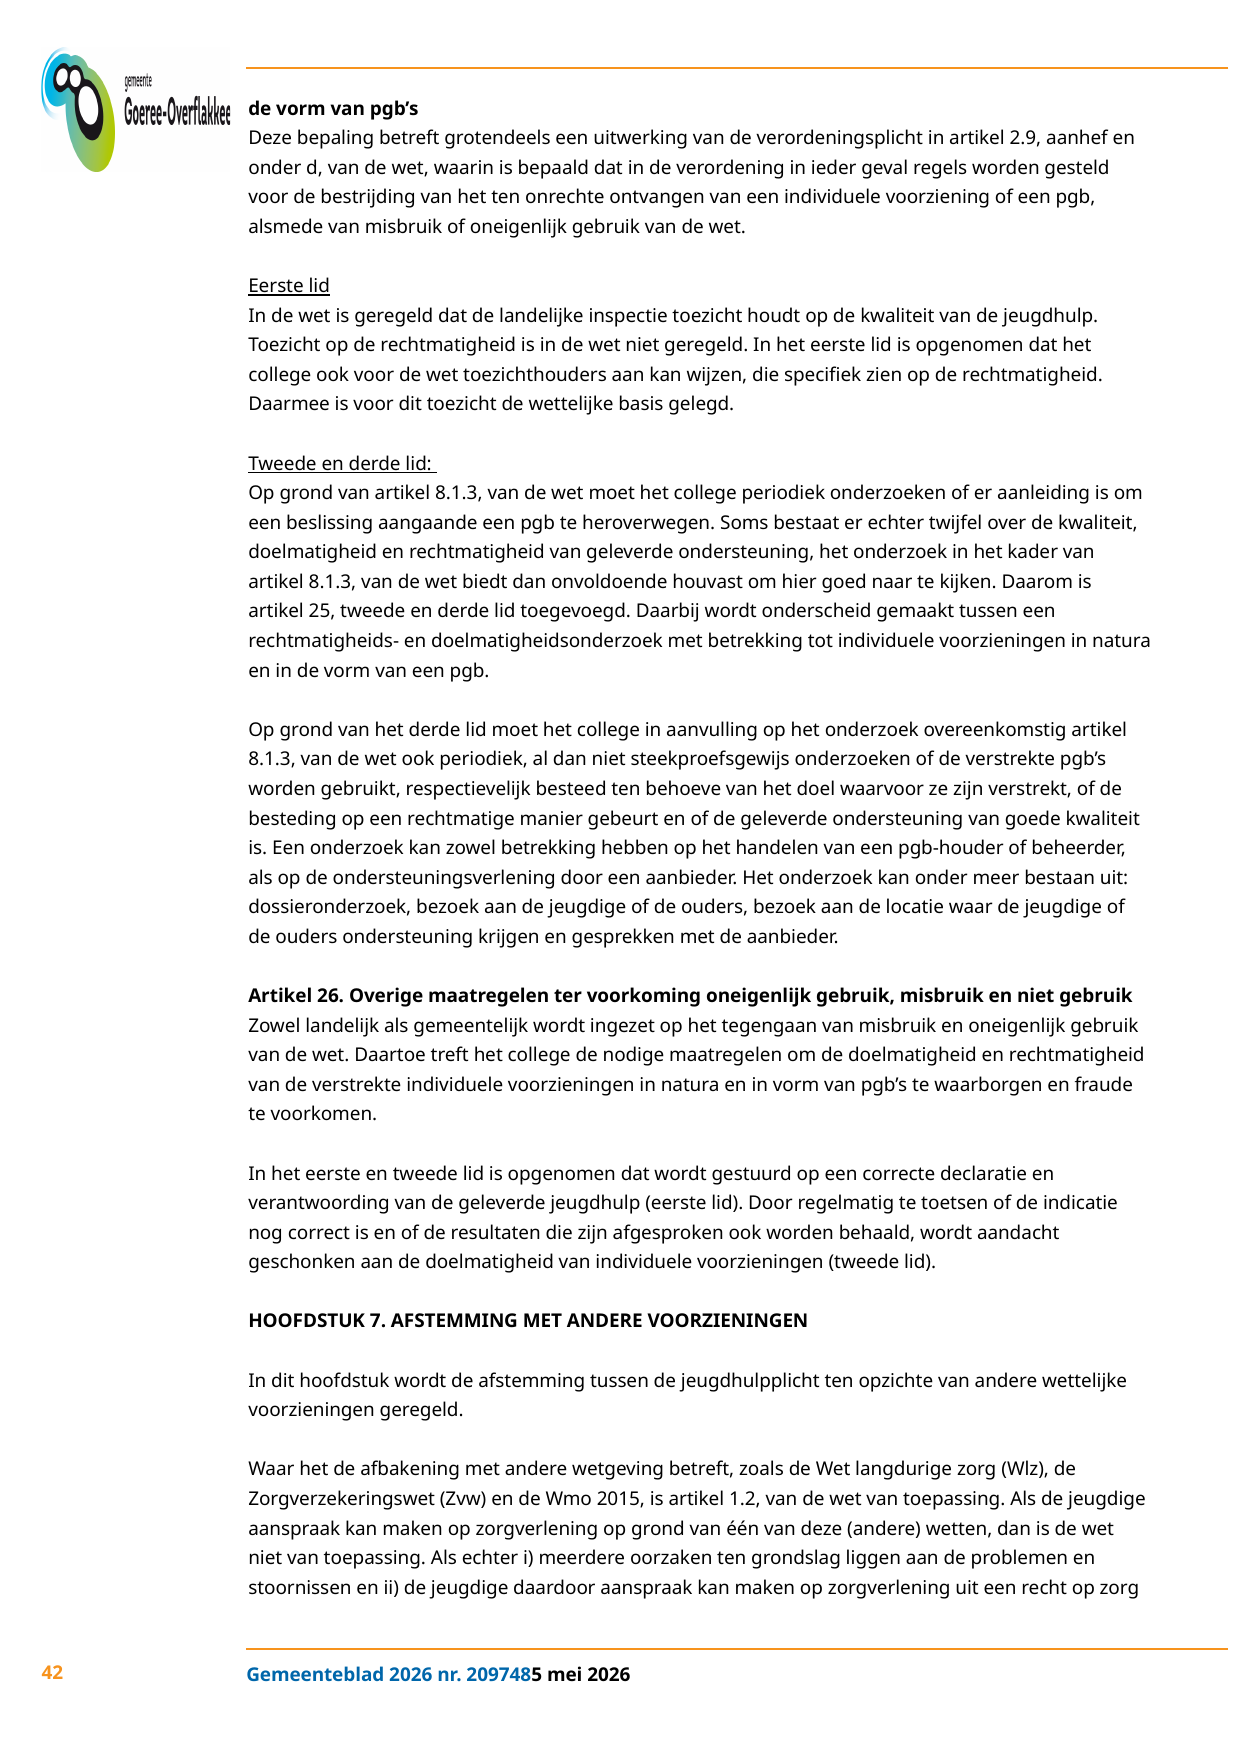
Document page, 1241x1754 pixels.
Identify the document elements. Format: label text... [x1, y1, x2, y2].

text Op grond van het derde lid moet het college in aanvulling op het onderzoek overeenkomstig artikel 8.1.3, van de wet ook periodiek, al dan niet steekproefsgewijs onderzoeken of de verstrekte pgb’s worden gebruikt, respectievelijk besteed ten behoeve van het doel waarvoor ze zijn verstrekt, of de besteding op een rechtmatige manier gebeurt en of de geleverde ondersteuning van goede kwaliteit is. Een onderzoek kan zowel betrekking hebben op het handelen van een pgb-houder of beheerder, als op de ondersteuningsverlening door een aanbieder. Het onderzoek kan onder meer bestaan uit: dossieronderzoek, bezoek aan de jeugdige of de ouders, bezoek aan de locatie waar de jeugdige of de ouders ondersteuning krijgen en gesprekken met de aanbieder. [248, 716, 1152, 949]
text Deze bepaling betreft grotendeels een uitwerking van de verordeningsplicht in artikel 2.9, aanhef en onder d, van de wet, waarin is bepaald dat in de verordening in ieder geval regels worden gesteld voor de bestrijding van het ten onrechte ontvangen van een individuele voorziening of een pgb, alsmede van misbruik of oneigenlijk gebruik van de wet. [248, 124, 1152, 239]
text In het eerste en tweede lid is opgenomen dat wordt gestuurd op een correcte declaratie en verantwoording van de geleverde jeugdhulp (eerste lid). Door regelmatig te toetsen of de indicatie nog correct is en of de resultaten die zijn afgesproken ook worden behaald, wordt aandacht geschonken aan de doelmatigheid van individuele voorzieningen (tweede lid). [248, 1160, 1152, 1274]
text Tweede en derde lid: [248, 450, 1152, 476]
text Zowel landelijk als gemeentelijk wordt ingezet op het tegengaan van misbruik en oneigenlijk gebruik van de wet. Daartoe treft het college de nodige maatregelen om de doelmatigheid en rechtmatigheid van de verstrekte individuele voorzieningen in natura en in vorm van pgb’s te waarborgen en fraude te voorkomen. [248, 1012, 1152, 1126]
picture [41, 47, 231, 172]
text Op grond van artikel 8.1.3, van de wet moet het college periodiek onderzoeken of er aanleiding is om een beslissing aangaande een pgb te heroverwegen. Soms bestaat er echter twijfel over de kwaliteit, doelmatigheid en rechtmatigheid van geleverde ondersteuning, het onderzoek in het kader van artikel 8.1.3, van de wet biedt dan onvoldoende houvast om hier goed naar te kijken. Daarom is artikel 25, tweede en derde lid toegevoegd. Daarbij wordt onderscheid gemaakt tussen een rechtmatigheids- en doelmatigheidsonderzoek met betrekking tot individuele voorzieningen in natura en in de vorm van een pgb. [248, 479, 1152, 683]
text Waar het de afbakening met andere wetgeving betreft, zoals de Wet langdurige zorg (Wlz), de Zorgverzekeringswet (Zvw) en de Wmo 2015, is artikel 1.2, van de wet van toepassing. Als de jeugdige aanspraak kan maken op zorgverlening op grond van één van deze (andere) wetten, dan is de wet niet van toepassing. Als echter i) meerdere oorzaken ten grondslag liggen aan de problemen en stoornissen en ii) de jeugdige daardoor aanspraak kan maken op zorgverlening uit een recht op zorg [248, 1456, 1152, 1600]
text In dit hoofdstuk wordt de afstemming tussen de jeugdhulpplicht ten opzichte van andere wettelijke voorzieningen geregeld. [248, 1367, 1152, 1422]
text Artikel 26. Overige maatregelen ter voorkoming oneigenlijk gebruik, misbruik en niet gebruik [248, 982, 1152, 1008]
text In de wet is geregeld dat de landelijke inspectie toezicht houdt op de kwaliteit van de jeugdhulp. Toezicht op de rechtmatigheid is in de wet niet geregeld. In het eerste lid is opgenomen dat het college ook voor de wet toezichthouders aan kan wijzen, die specifiek zien op de rechtmatigheid. Daarmee is voor dit toezicht de wettelijke basis gelegd. [248, 302, 1152, 416]
text HOOFDSTUK 7. AFSTEMMING MET ANDERE VOORZIENINGEN [248, 1308, 1152, 1333]
text Eerste lid [248, 272, 1152, 298]
text de vorm van pgb’s [248, 95, 1152, 121]
